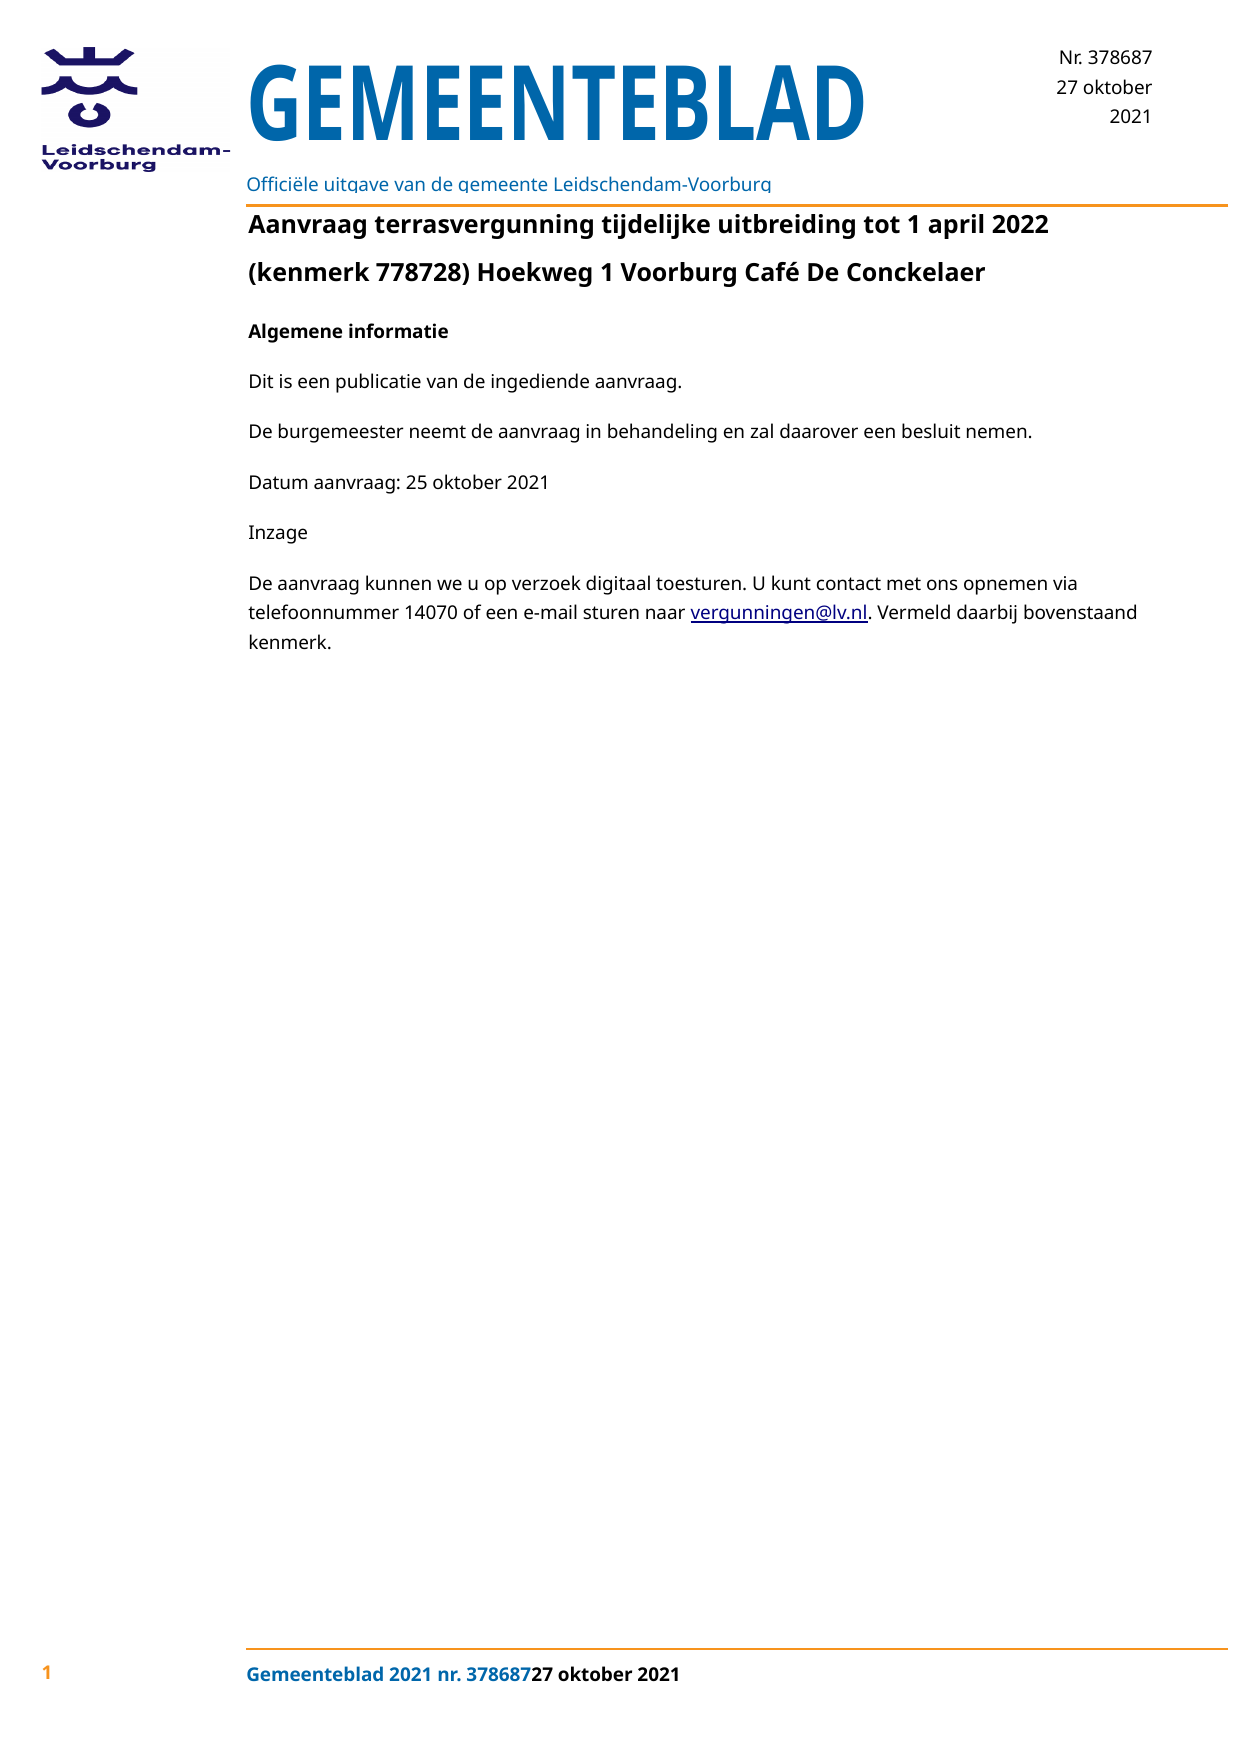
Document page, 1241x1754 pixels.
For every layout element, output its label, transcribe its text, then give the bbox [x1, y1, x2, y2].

text Aanvraag terrasvergunning tijdelijke uitbreiding tot 1 april 2022 (kenmerk 778728) Hoekweg 1 Voorburg Café De Conckelaer [248, 207, 1152, 288]
text Dit is een publicatie van de ingediende aanvraag. [248, 368, 1152, 394]
text De burgemeester neemt de aanvraag in behandeling en zal daarover een besluit nemen. [248, 419, 1152, 444]
picture [41, 47, 231, 172]
text Datum aanvraag: 25 oktober 2021 [248, 469, 1152, 495]
text Inzage [248, 519, 1152, 545]
text De aanvraag kunnen we u op verzoek digitaal toesturen. U kunt contact met ons opnemen via telefoonnummer 14070 of een e-mail sturen naar vergunningen@lv.nl. Vermeld daarbij bovenstaand kenmerk. [248, 570, 1152, 655]
text Algemene informatie [248, 318, 1152, 344]
